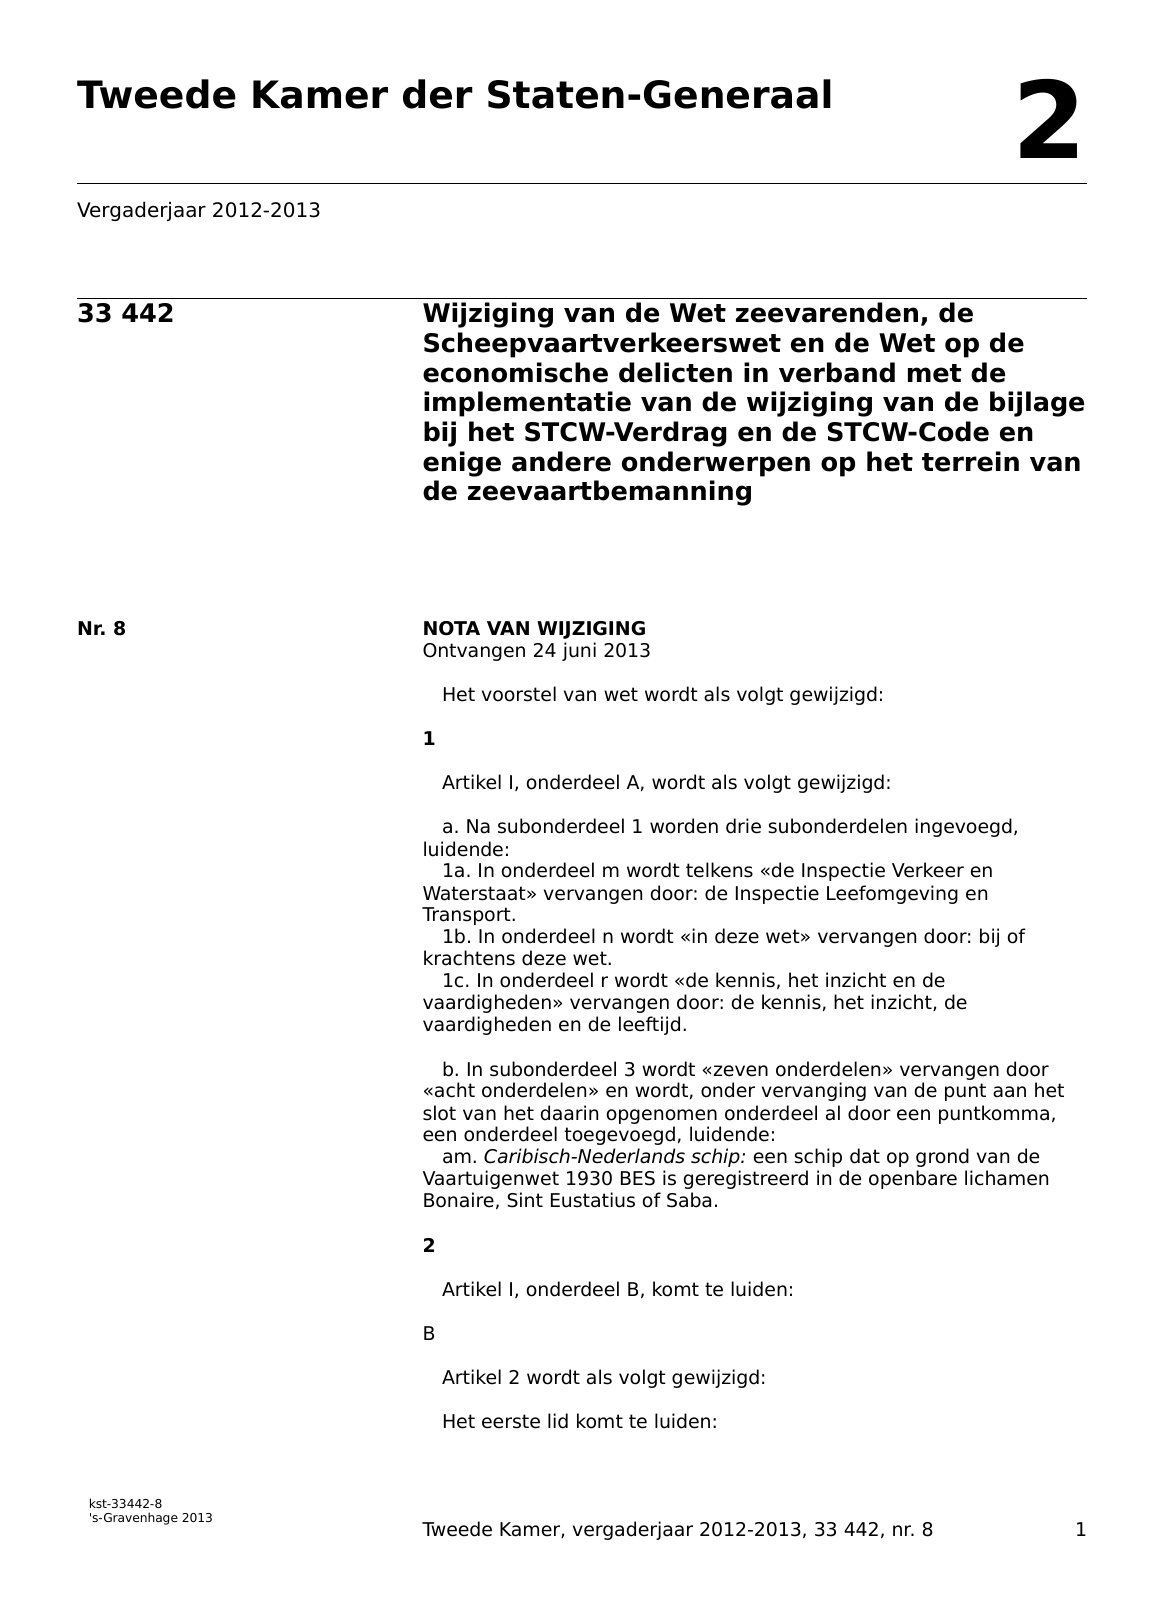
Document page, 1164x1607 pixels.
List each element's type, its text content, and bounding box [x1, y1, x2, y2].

table_header 2 [886, 59, 1087, 183]
text a. Na subonderdeel 1 worden drie subonderdelen ingevoegd, luidende: [422, 816, 1087, 860]
table_cell Vergaderjaar 2012-2013 [77, 184, 1087, 298]
subtitle B [422, 1323, 1087, 1345]
text 1c. In onderdeel r wordt «de kennis, het inzicht en de vaardigheden» vervangen door: de kennis, het inzicht, de vaardigheden en de leeftijd. [422, 970, 1087, 1036]
text Ontvangen 24 juni 2013 [422, 640, 1087, 662]
text Artikel 2 wordt als volgt gewijzigd: [422, 1367, 1087, 1389]
text Het eerste lid komt te luiden: [422, 1411, 1087, 1433]
subtitle Nr. 8 NOTA VAN WIJZIGING [77, 618, 1087, 640]
subtitle 33 442 Wijziging van de Wet zeevarenden, de Scheepvaartverkeerswet en de Wet op de economische delicten in verband met de implementatie van de wijziging van de bijlage bij het STCW-Verdrag en de STCW-Code en enige andere onderwerpen op het terrein van de zeevaartbemanning [77, 299, 1087, 507]
subtitle 1 [422, 728, 1087, 750]
text am. Caribisch-Nederlands schip: een schip dat op grond van de Vaartuigenwet 1930 BES is geregistreerd in de openbare lichamen Bonaire, Sint Eustatius of Saba. [422, 1146, 1087, 1212]
text 1b. In onderdeel n wordt «in deze wet» vervangen door: bij of krachtens deze wet. [422, 926, 1087, 970]
table_header Tweede Kamer der Staten-Generaal [77, 59, 886, 183]
subtitle 2 [422, 1234, 1087, 1256]
text kst-33442-8 [88, 1497, 323, 1511]
text Artikel I, onderdeel B, komt te luiden: [422, 1279, 1087, 1301]
text Artikel I, onderdeel A, wordt als volgt gewijzigd: [422, 772, 1087, 794]
text Het voorstel van wet wordt als volgt gewijzigd: [422, 684, 1087, 706]
text 1a. In onderdeel m wordt telkens «de Inspectie Verkeer en Waterstaat» vervangen door: de Inspectie Leefomgeving en Transport. [422, 860, 1087, 926]
text 's-Gravenhage 2013 [88, 1511, 323, 1525]
text b. In subonderdeel 3 wordt «zeven onderdelen» vervangen door «acht onderdelen» en wordt, onder vervanging van de punt aan het slot van het daarin opgenomen onderdeel al door een puntkomma, een onderdeel toegevoegd, luidende: [422, 1058, 1087, 1146]
